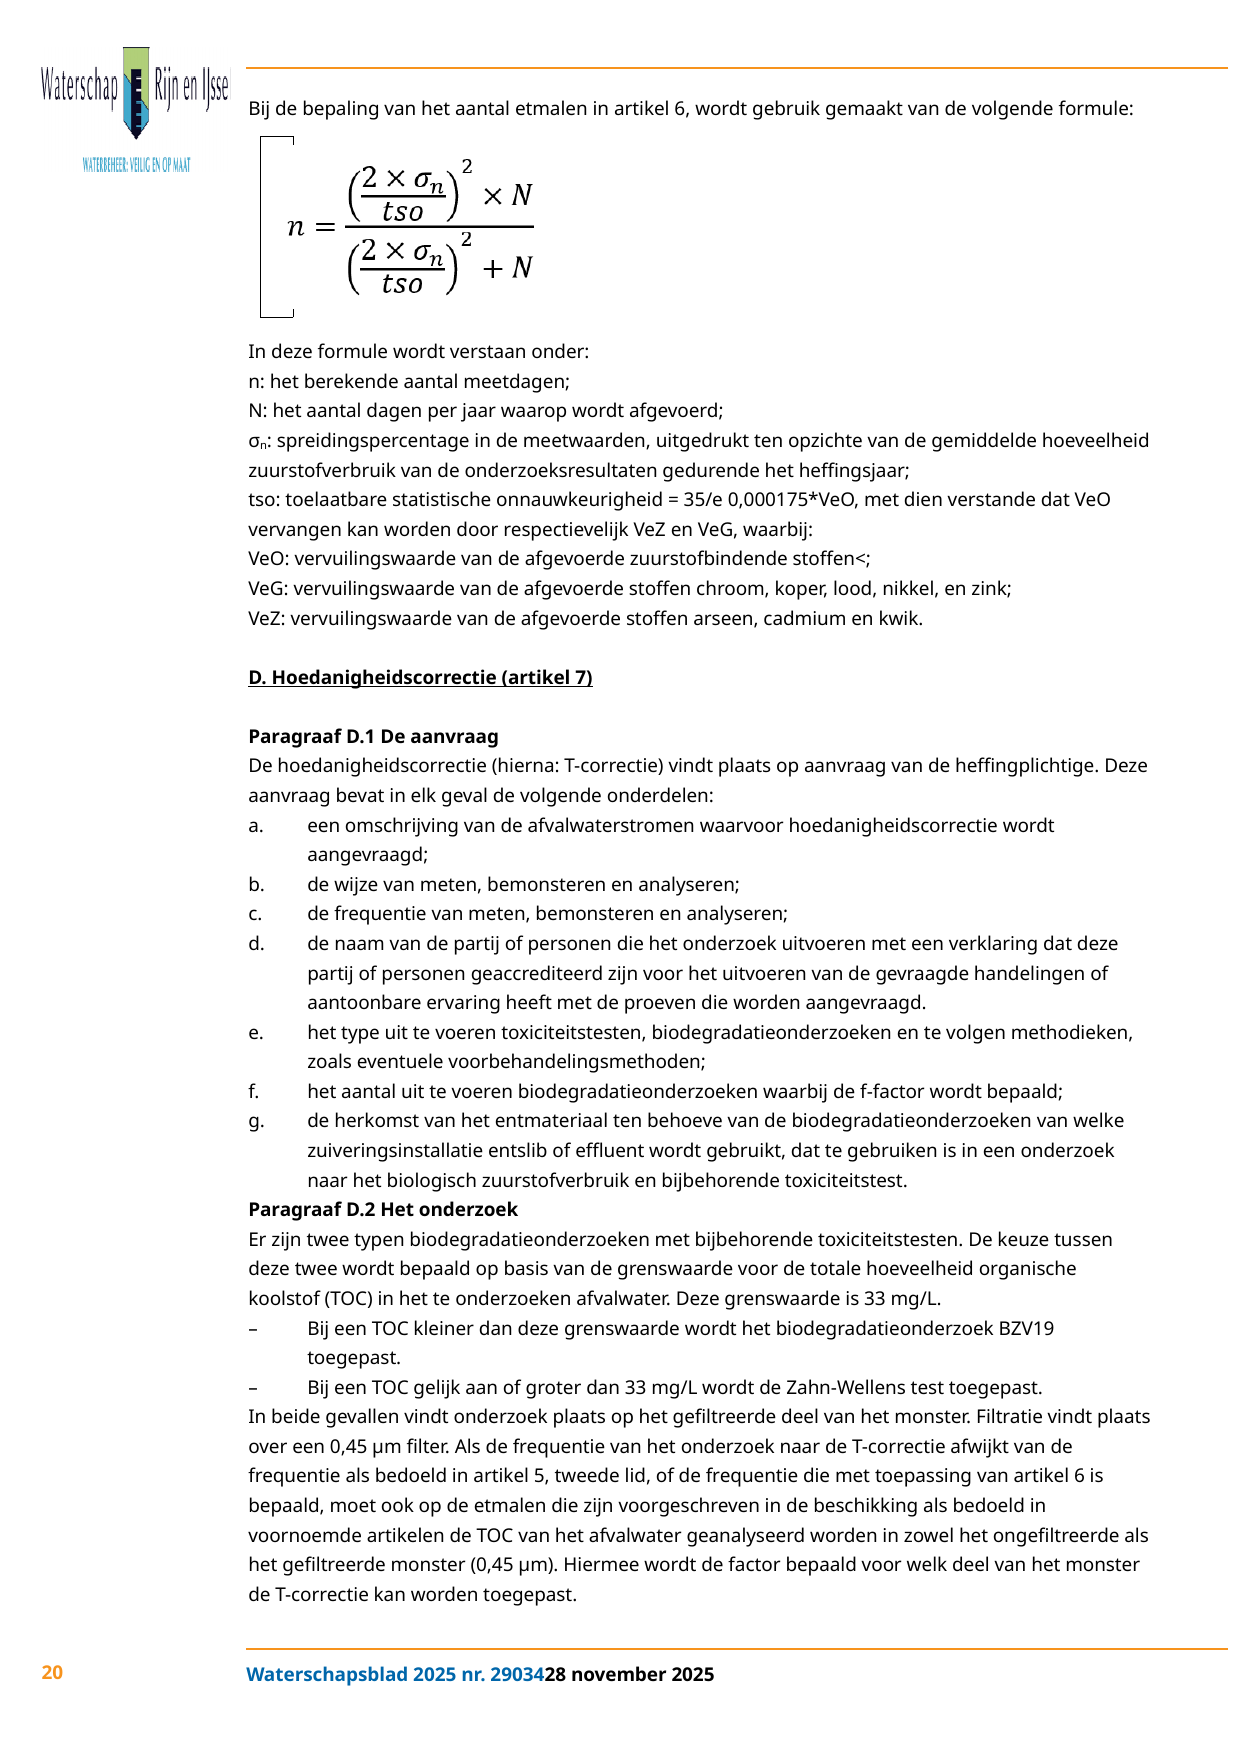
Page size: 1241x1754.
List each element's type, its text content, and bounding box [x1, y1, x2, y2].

picture [268, 145, 565, 309]
list Bij een TOC kleiner dan deze grenswaarde wordt het biodegradatieonderzoek BZV19 toegepast. [248, 1315, 1152, 1370]
picture [41, 47, 231, 172]
text Bij de bepaling van het aantal etmalen in artikel 6, wordt gebruik gemaakt van de volgende formule: [248, 95, 1152, 121]
list de frequentie van meten, bemonsteren en analyseren; [248, 901, 1152, 926]
list het aantal uit te voeren biodegradatieonderzoeken waarbij de f-factor wordt bepaald; [248, 1078, 1152, 1104]
text VeZ: vervuilingswaarde van de afgevoerde stoffen arseen, cadmium en kwik. [248, 605, 1152, 631]
text Er zijn twee typen biodegradatieonderzoeken met bijbehorende toxiciteitstesten. De keuze tussen deze twee wordt bepaald op basis van de grenswaarde voor de totale hoeveelheid organische koolstof (TOC) in het te onderzoeken afvalwater. Deze grenswaarde is 33 mg/L. [248, 1226, 1152, 1311]
text n: het berekende aantal meetdagen; [248, 368, 1152, 394]
text D. Hoedanigheidscorrectie (artikel 7) [248, 664, 1152, 690]
list de naam van de partij of personen die het onderzoek uitvoeren met een verklaring dat deze partij of personen geaccrediteerd zijn voor het uitvoeren van de gevraagde handelingen of aantoonbare ervaring heeft met de proeven die worden aangevraagd. [248, 930, 1152, 1015]
text Paragraaf D.2 Het onderzoek [248, 1196, 1152, 1222]
list het type uit te voeren toxiciteitstesten, biodegradatieonderzoeken en te volgen methodieken, zoals eventuele voorbehandelingsmethoden; [248, 1019, 1152, 1074]
text tso: toelaatbare statistische onnauwkeurigheid = 35/e 0,000175*VeO, met dien verstande dat VeO vervangen kan worden door respectievelijk VeZ en VeG, waarbij: [248, 486, 1152, 542]
text VeO: vervuilingswaarde van de afgevoerde zuurstofbindende stoffen<; [248, 546, 1152, 571]
list een omschrijving van de afvalwaterstromen waarvoor hoedanigheidscorrectie wordt aangevraagd; [248, 812, 1152, 867]
text σn: spreidingspercentage in de meetwaarden, uitgedrukt ten opzichte van de gemiddelde hoeveelheid zuurstofverbruik van de onderzoeksresultaten gedurende het heffingsjaar; [248, 427, 1152, 483]
list de wijze van meten, bemonsteren en analyseren; [248, 871, 1152, 897]
text N: het aantal dagen per jaar waarop wordt afgevoerd; [248, 398, 1152, 423]
text De hoedanigheidscorrectie (hierna: T-correctie) vindt plaats op aanvraag van de heffingplichtige. Deze aanvraag bevat in elk geval de volgende onderdelen: [248, 753, 1152, 808]
text In deze formule wordt verstaan onder: [248, 338, 1152, 364]
list de herkomst van het entmateriaal ten behoeve van de biodegradatieonderzoeken van welke zuiveringsinstallatie entslib of effluent wordt gebruikt, dat te gebruiken is in een onderzoek naar het biologisch zuurstofverbruik en bijbehorende toxiciteitstest. [248, 1108, 1152, 1193]
text VeG: vervuilingswaarde van de afgevoerde stoffen chroom, koper, lood, nikkel, en zink; [248, 575, 1152, 601]
text Paragraaf D.1 De aanvraag [248, 723, 1152, 749]
text In beide gevallen vindt onderzoek plaats op het gefiltreerde deel van het monster. Filtratie vindt plaats over een 0,45 µm filter. Als de frequentie van het onderzoek naar de T-correctie afwijkt van de frequentie als bedoeld in artikel 5, tweede lid, of de frequentie die met toepassing van artikel 6 is bepaald, moet ook op de etmalen die zijn voorgeschreven in de beschikking als bedoeld in voornoemde artikelen de TOC van het afvalwater geanalyseerd worden in zowel het ongefiltreerde als het gefiltreerde monster (0,45 µm). Hiermee wordt de factor bepaald voor welk deel van het monster de T-correctie kan worden toegepast. [248, 1403, 1152, 1607]
list Bij een TOC gelijk aan of groter dan 33 mg/L wordt de Zahn-Wellens test toegepast. [248, 1374, 1152, 1400]
